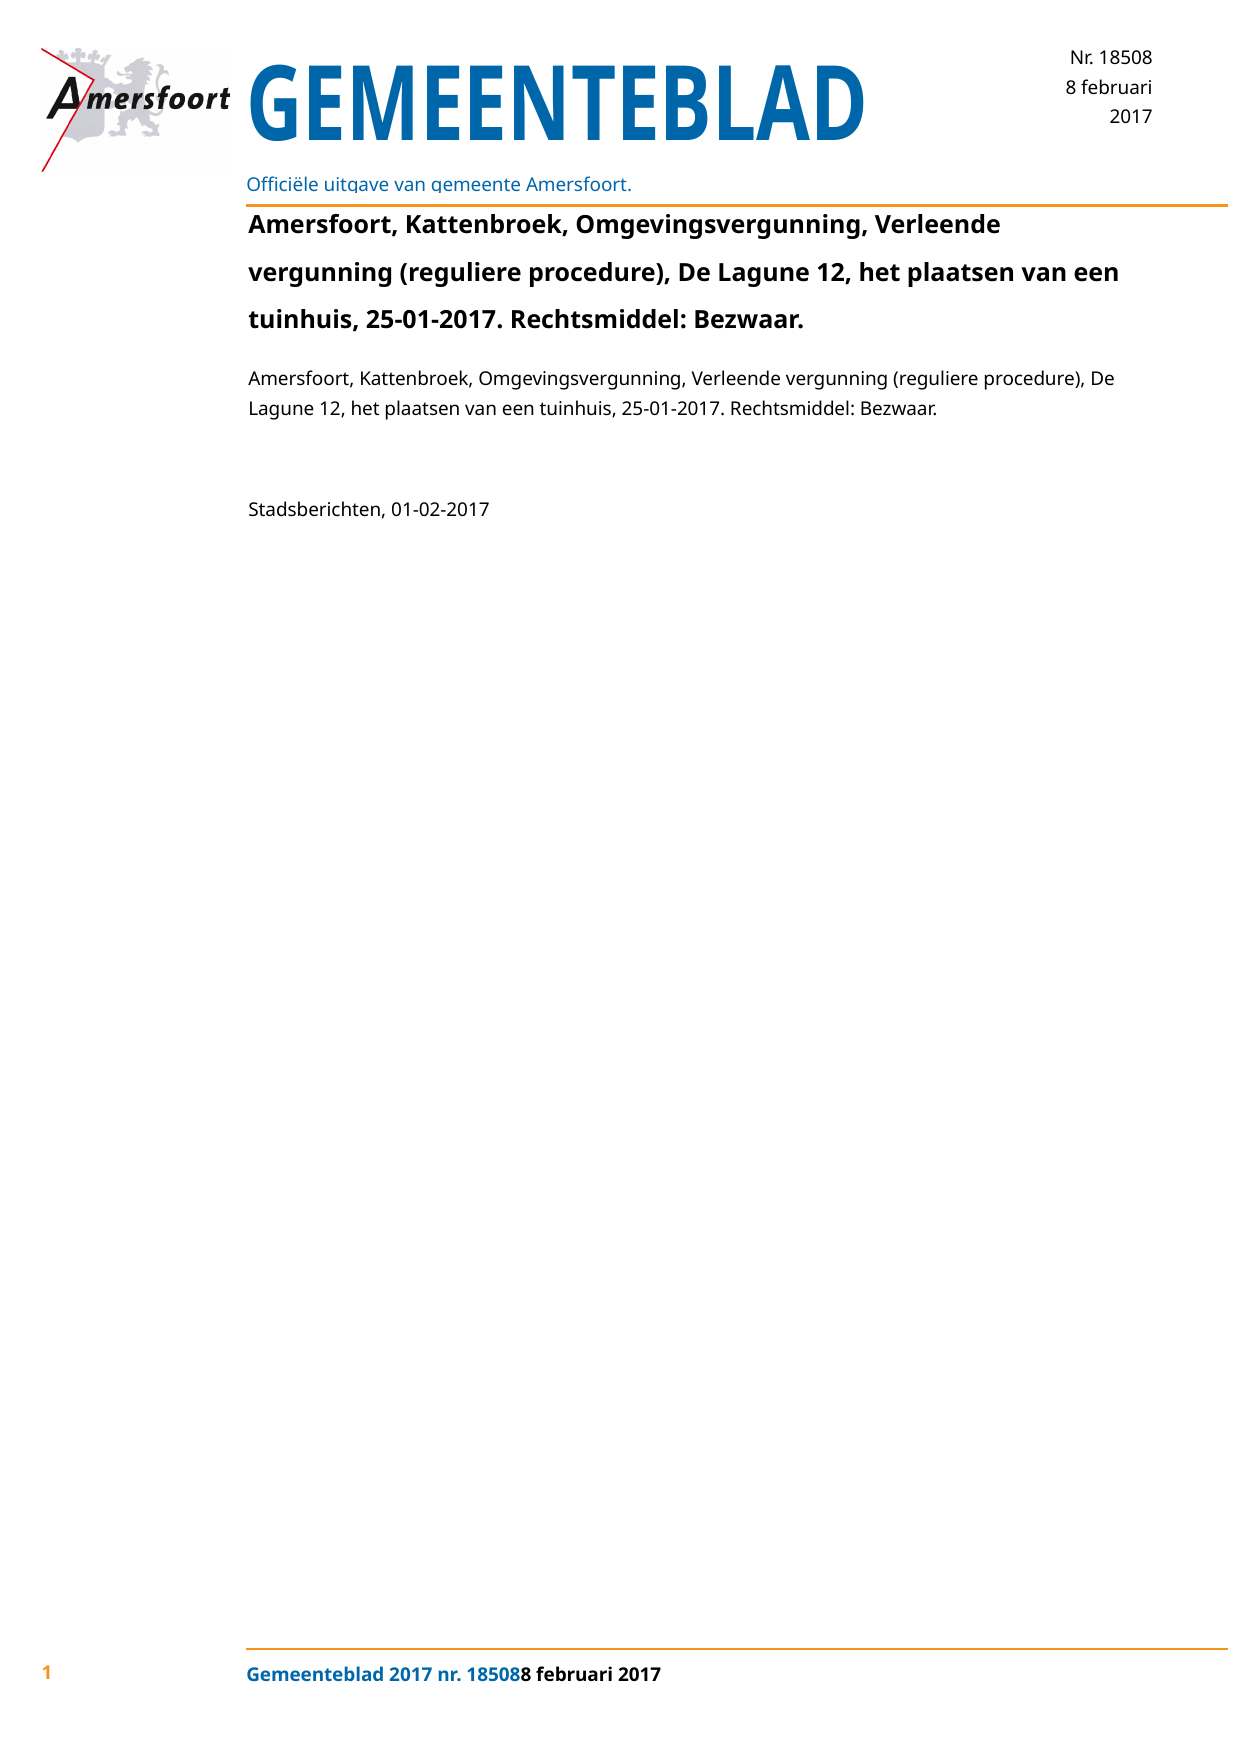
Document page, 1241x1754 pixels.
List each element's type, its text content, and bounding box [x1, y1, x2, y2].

text Amersfoort, Kattenbroek, Omgevingsvergunning, Verleende vergunning (reguliere procedure), De Lagune 12, het plaatsen van een tuinhuis, 25-01-2017. Rechtsmiddel: Bezwaar. [248, 207, 1152, 336]
text Amersfoort, Kattenbroek, Omgevingsvergunning, Verleende vergunning (reguliere procedure), De Lagune 12, het plaatsen van een tuinhuis, 25-01-2017. Rechtsmiddel: Bezwaar. [248, 366, 1152, 421]
picture [41, 47, 231, 172]
text Stadsberichten, 01-02-2017 [248, 496, 1152, 522]
